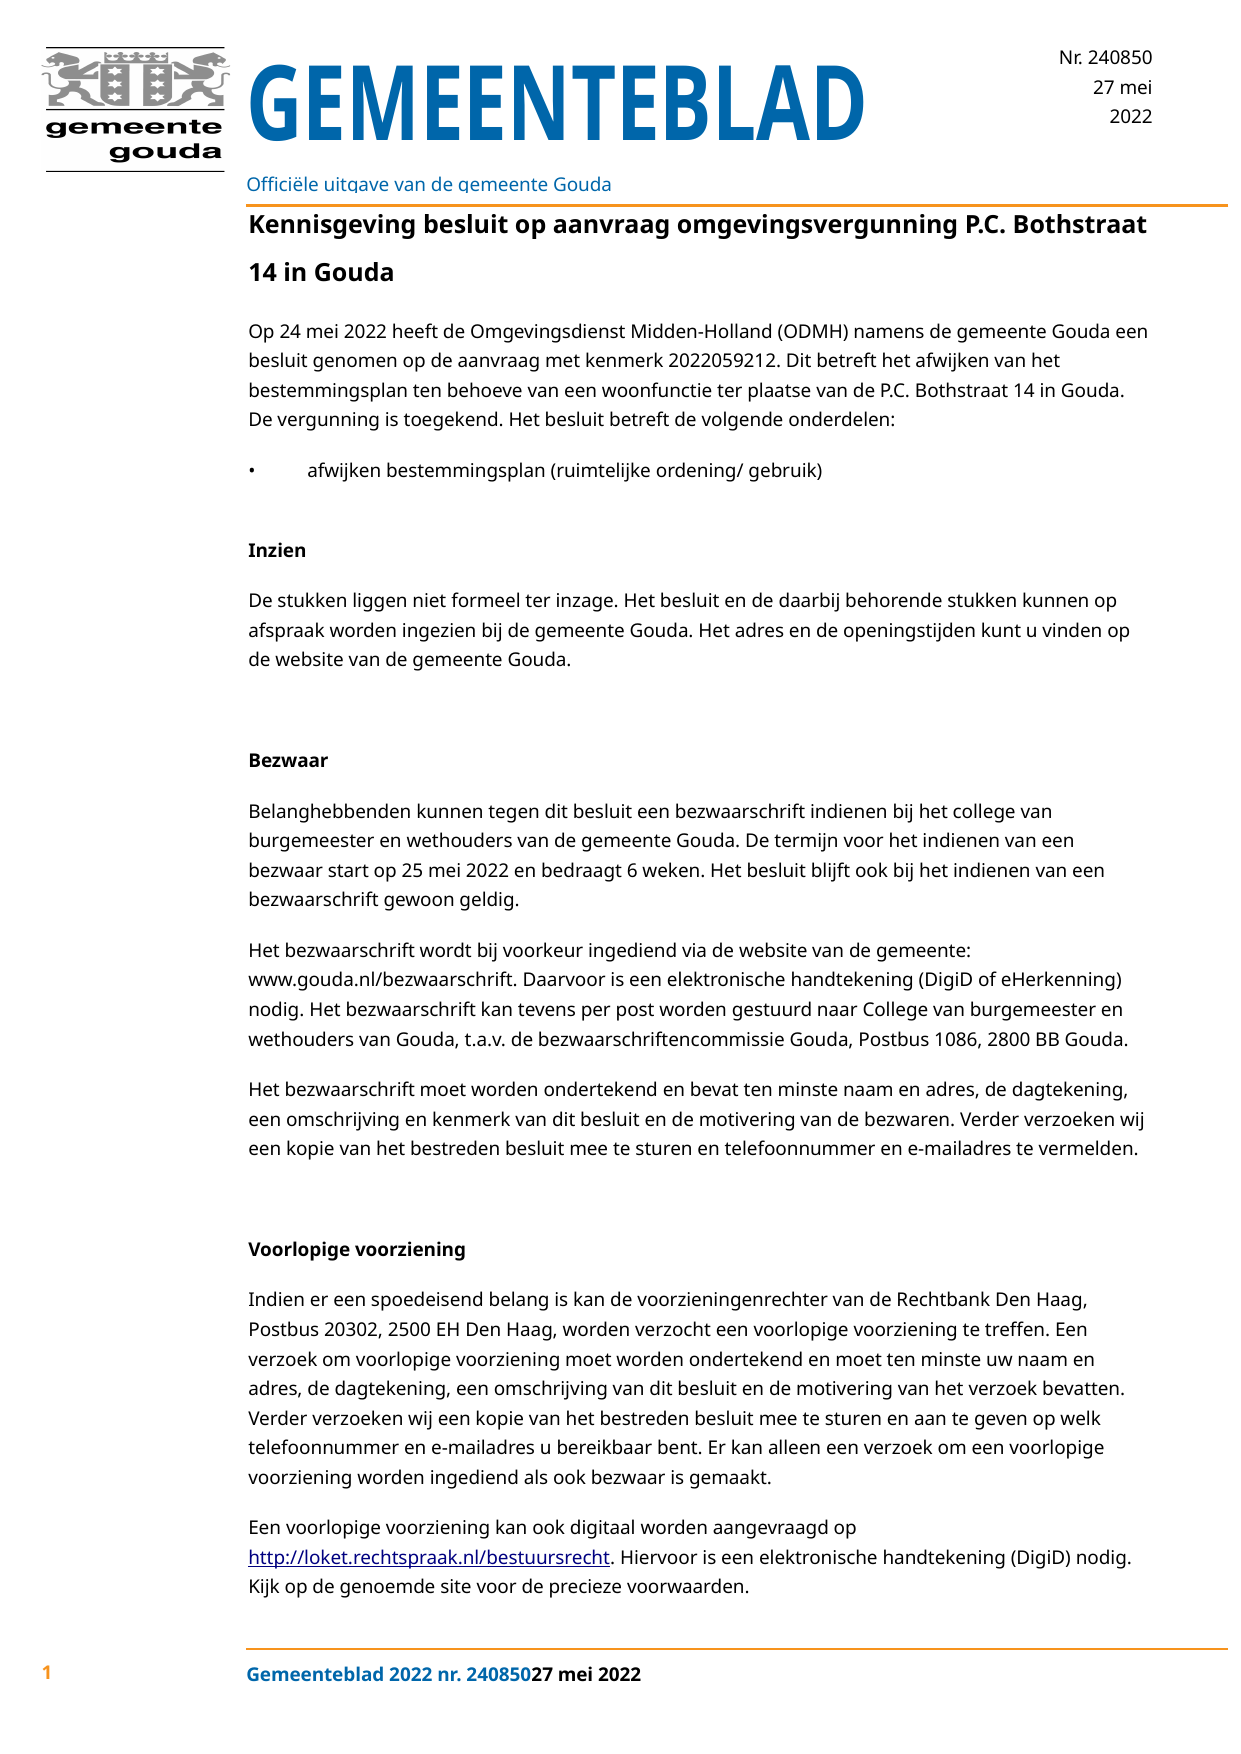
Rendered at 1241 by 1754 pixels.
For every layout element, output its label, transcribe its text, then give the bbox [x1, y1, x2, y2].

text Op 24 mei 2022 heeft de Omgevingsdienst Midden-Holland (ODMH) namens de gemeente Gouda een besluit genomen op de aanvraag met kenmerk 2022059212. Dit betreft het afwijken van het bestemmingsplan ten behoeve van een woonfunctie ter plaatse van de P.C. Bothstraat 14 in Gouda. De vergunning is toegekend. Het besluit betreft de volgende onderdelen: [248, 318, 1152, 432]
list afwijken bestemmingsplan (ruimtelijke ordening/ gebruik) [248, 457, 1152, 483]
text De stukken liggen niet formeel ter inzage. Het besluit en de daarbij behorende stukken kunnen op afspraak worden ingezien bij de gemeente Gouda. Het adres en de openingstijden kunt u vinden op de website van de gemeente Gouda. [248, 587, 1152, 672]
text Het bezwaarschrift moet worden ondertekend en bevat ten minste naam en adres, de dagtekening, een omschrijving en kenmerk van dit besluit en de motivering van de bezwaren. Verder verzoeken wij een kopie van het bestreden besluit mee te sturen en telefoonnummer en e-mailadres te vermelden. [248, 1076, 1152, 1161]
text Belanghebbenden kunnen tegen dit besluit een bezwaarschrift indienen bij het college van burgemeester en wethouders van de gemeente Gouda. De termijn voor het indienen van een bezwaar start op 25 mei 2022 en bedraagt 6 weken. Het besluit blijft ook bij het indienen van een bezwaarschrift gewoon geldig. [248, 798, 1152, 912]
text Kennisgeving besluit op aanvraag omgevingsvergunning P.C. Bothstraat 14 in Gouda [248, 207, 1152, 288]
text Een voorlopige voorziening kan ook digitaal worden aangevraagd op http://loket.rechtspraak.nl/bestuursrecht. Hiervoor is een elektronische handtekening (DigiD) nodig. Kijk op de genoemde site voor de precieze voorwaarden. [248, 1514, 1152, 1599]
text Het bezwaarschrift wordt bij voorkeur ingediend via de website van de gemeente: www.gouda.nl/bezwaarschrift. Daarvoor is een elektronische handtekening (DigiD of eHerkenning) nodig. Het bezwaarschrift kan tevens per post worden gestuurd naar College van burgemeester en wethouders van Gouda, t.a.v. de bezwaarschriftencommissie Gouda, Postbus 1086, 2800 BB Gouda. [248, 937, 1152, 1052]
text Inzien [248, 537, 1152, 563]
text Indien er een spoedeisend belang is kan de voorzieningenrechter van de Rechtbank Den Haag, Postbus 20302, 2500 EH Den Haag, worden verzocht een voorlopige voorziening te treffen. Een verzoek om voorlopige voorziening moet worden ondertekend en moet ten minste uw naam en adres, de dagtekening, een omschrijving van dit besluit en de motivering van het verzoek bevatten. Verder verzoeken wij een kopie van het bestreden besluit mee te sturen en aan te geven op welk telefoonnummer en e-mailadres u bereikbaar bent. Er kan alleen een verzoek om een voorlopige voorziening worden ingediend als ook bezwaar is gemaakt. [248, 1287, 1152, 1490]
text Bezwaar [248, 747, 1152, 773]
text Voorlopige voorziening [248, 1236, 1152, 1262]
picture [41, 47, 231, 172]
